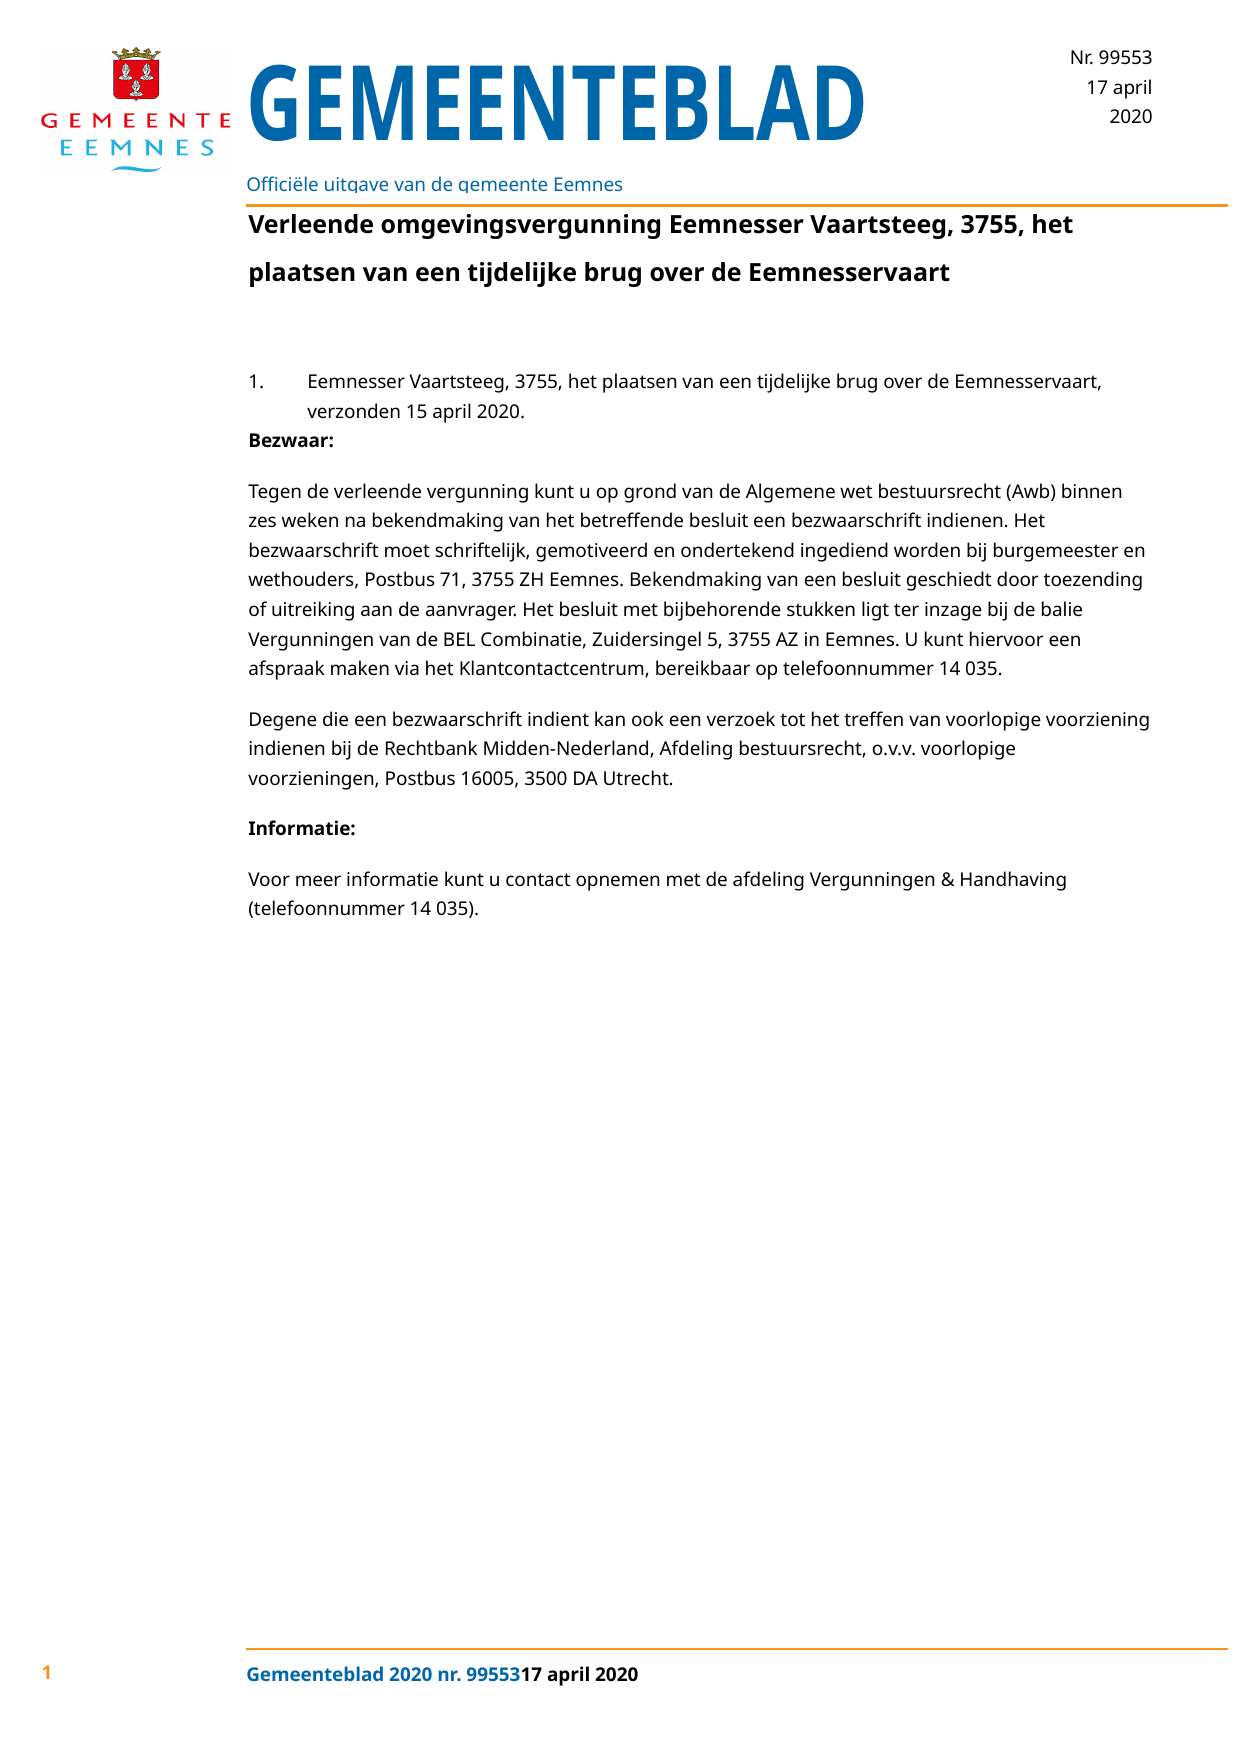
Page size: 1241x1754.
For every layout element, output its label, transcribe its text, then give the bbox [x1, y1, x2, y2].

list Eemnesser Vaartsteeg, 3755, het plaatsen van een tijdelijke brug over de Eemnesservaart, verzonden 15 april 2020. [248, 368, 1152, 424]
text Informatie: [248, 815, 1152, 841]
text Bezwaar: [248, 427, 1152, 453]
text Tegen de verleende vergunning kunt u op grond van de Algemene wet bestuursrecht (Awb) binnen zes weken na bekendmaking van het betreffende besluit een bezwaarschrift indienen. Het bezwaarschrift moet schriftelijk, gemotiveerd en ondertekend ingediend worden bij burgemeester en wethouders, Postbus 71, 3755 ZH Eemnes. Bekendmaking van een besluit geschiedt door toezending of uitreiking aan de aanvrager. Het besluit met bijbehorende stukken ligt ter inzage bij de balie Vergunningen van de BEL Combinatie, Zuidersingel 5, 3755 AZ in Eemnes. U kunt hiervoor een afspraak maken via het Klantcontactcentrum, bereikbaar op telefoonnummer 14 035. [248, 478, 1152, 681]
text Degene die een bezwaarschrift indient kan ook een verzoek tot het treffen van voorlopige voorziening indienen bij de Rechtbank Midden-Nederland, Afdeling bestuursrecht, o.v.v. voorlopige voorzieningen, Postbus 16005, 3500 DA Utrecht. [248, 706, 1152, 791]
picture [41, 47, 231, 172]
text Verleende omgevingsvergunning Eemnesser Vaartsteeg, 3755, het plaatsen van een tijdelijke brug over de Eemnesservaart [248, 207, 1152, 288]
text Voor meer informatie kunt u contact opnemen met de afdeling Vergunningen & Handhaving (telefoonnummer 14 035). [248, 866, 1152, 921]
